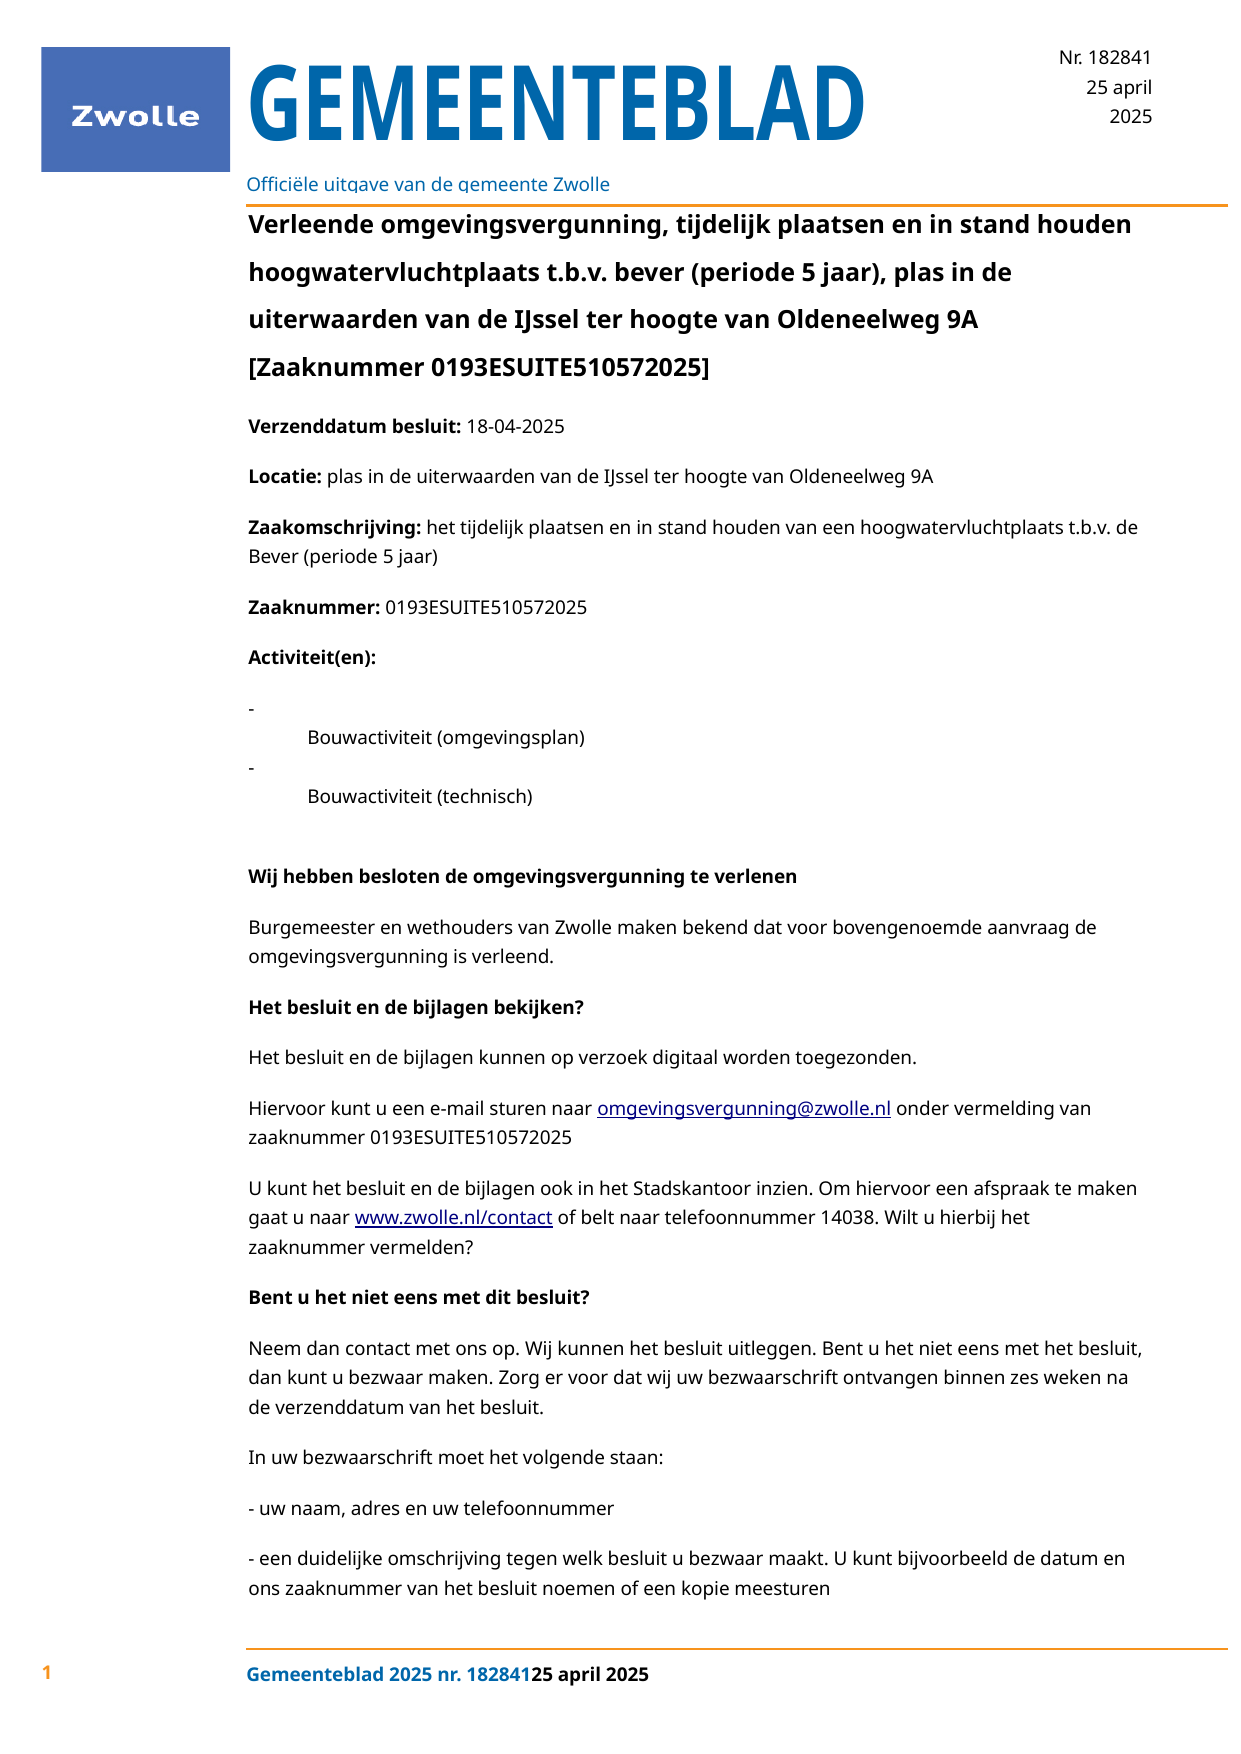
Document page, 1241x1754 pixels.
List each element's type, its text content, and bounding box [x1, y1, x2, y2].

text In uw bezwaarschrift moet het volgende staan: [248, 1444, 1152, 1470]
text - uw naam, adres en uw telefoonnummer [248, 1495, 1152, 1521]
text Het besluit en de bijlagen kunnen op verzoek digitaal worden toegezonden. [248, 1044, 1152, 1070]
text Het besluit en de bijlagen bekijken? [248, 994, 1152, 1020]
text Verleende omgevingsvergunning, tijdelijk plaatsen en in stand houden hoogwatervluchtplaats t.b.v. bever (periode 5 jaar), plas in de uiterwaarden van de IJssel ter hoogte van Oldeneelweg 9A [Zaaknummer 0193ESUITE510572025] [248, 207, 1152, 384]
text Wij hebben besloten de omgevingsvergunning te verlenen [248, 863, 1152, 889]
text Neem dan contact met ons op. Wij kunnen het besluit uitleggen. Bent u het niet eens met het besluit, dan kunt u bezwaar maken. Zorg er voor dat wij uw bezwaarschrift ontvangen binnen zes weken na de verzenddatum van het besluit. [248, 1335, 1152, 1420]
list Bouwactiviteit (technisch) [248, 783, 1152, 809]
text - een duidelijke omschrijving tegen welk besluit u bezwaar maakt. U kunt bijvoorbeeld de datum en ons zaaknummer van het besluit noemen of een kopie meesturen [248, 1545, 1152, 1601]
text Zaaknummer: 0193ESUITE510572025 [248, 594, 1152, 620]
list Bouwactiviteit (omgevingsplan) [248, 724, 1152, 750]
text Activiteit(en): [248, 644, 1152, 670]
picture [41, 47, 231, 172]
text U kunt het besluit en de bijlagen ook in het Stadskantoor inzien. Om hiervoor een afspraak te maken gaat u naar www.zwolle.nl/contact of belt naar telefoonnummer 14038. Wilt u hierbij het zaaknummer vermelden? [248, 1175, 1152, 1260]
text Locatie: plas in de uiterwaarden van de IJssel ter hoogte van Oldeneelweg 9A [248, 463, 1152, 489]
text Burgemeester en wethouders van Zwolle maken bekend dat voor bovengenoemde aanvraag de omgevingsvergunning is verleend. [248, 914, 1152, 969]
text Hiervoor kunt u een e-mail sturen naar omgevingsvergunning@zwolle.nl onder vermelding van zaaknummer 0193ESUITE510572025 [248, 1095, 1152, 1150]
text Verzenddatum besluit: 18-04-2025 [248, 413, 1152, 439]
text Zaakomschrijving: het tijdelijk plaatsen en in stand houden van een hoogwatervluchtplaats t.b.v. de Bever (periode 5 jaar) [248, 514, 1152, 569]
text Bent u het niet eens met dit besluit? [248, 1284, 1152, 1310]
